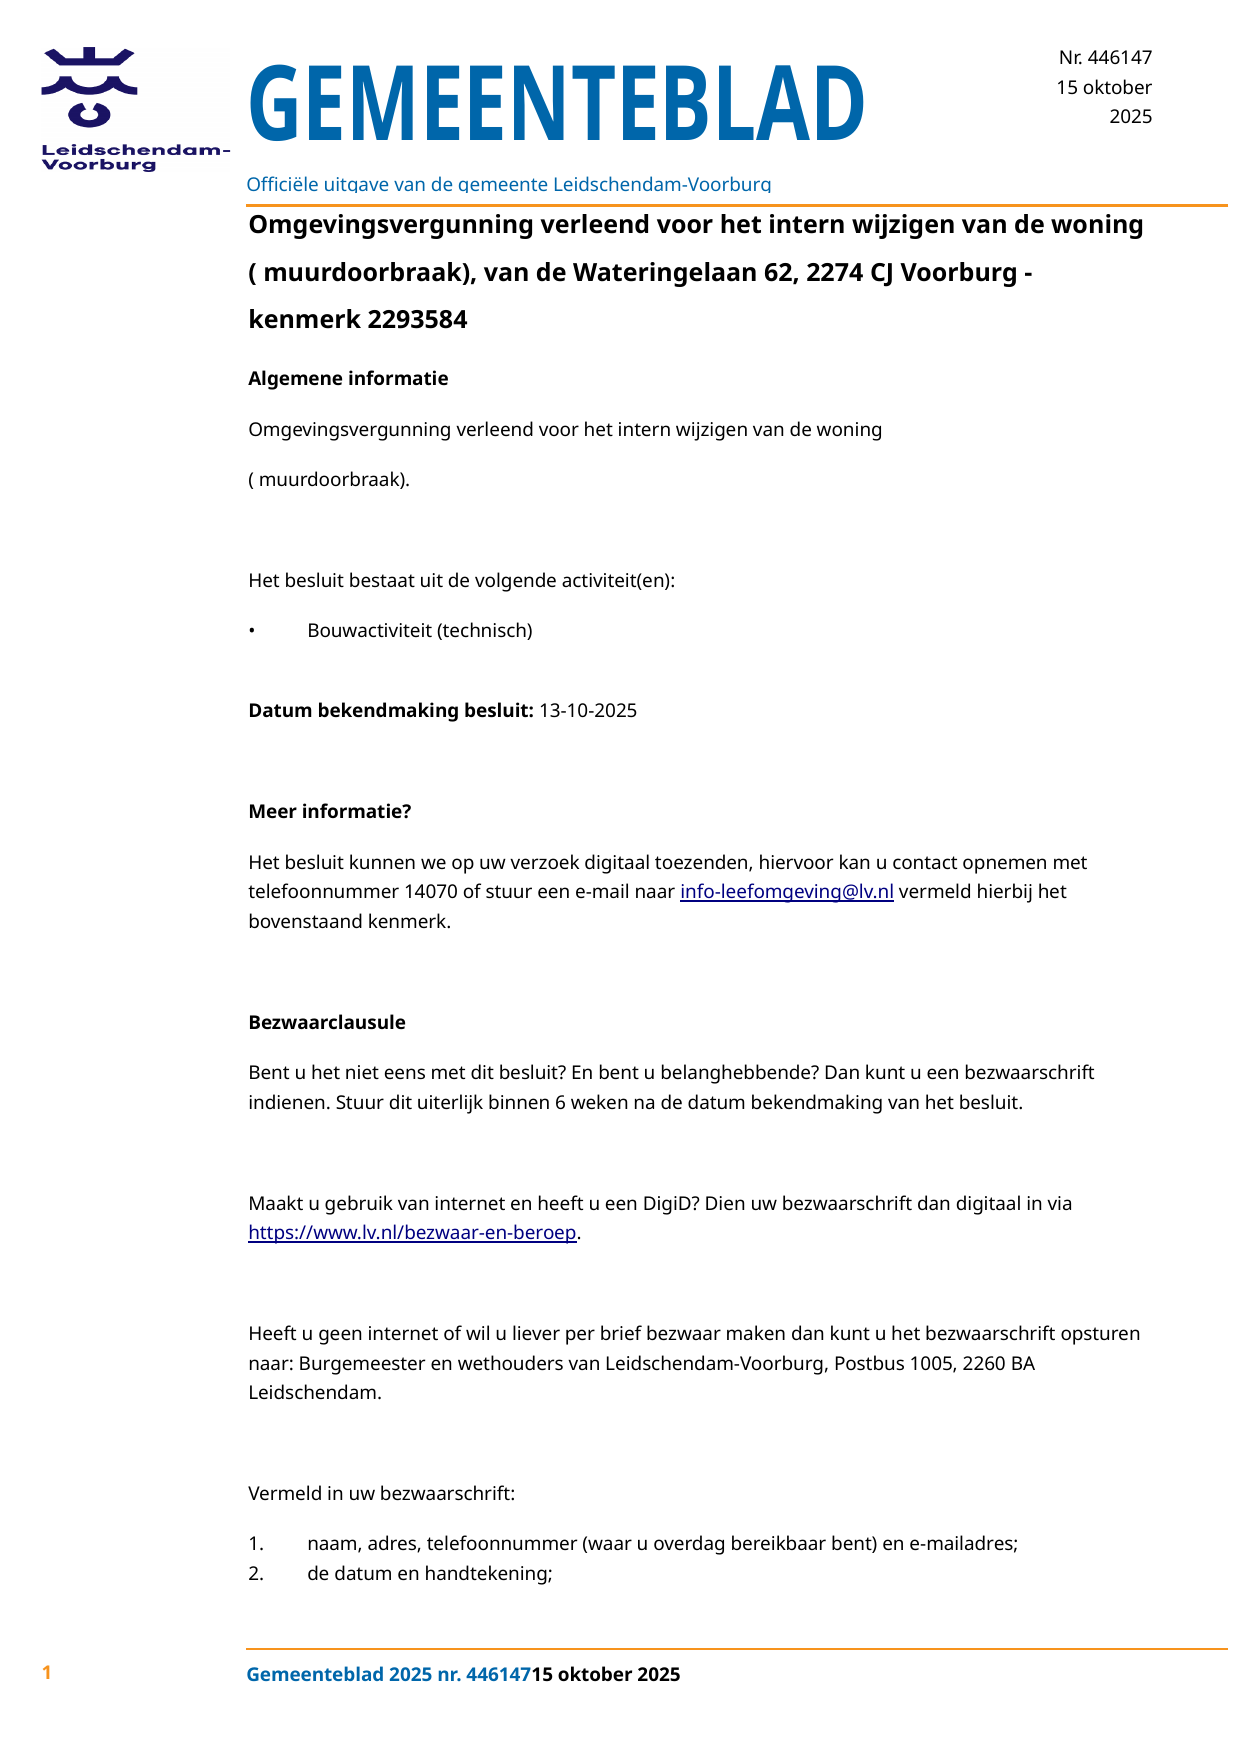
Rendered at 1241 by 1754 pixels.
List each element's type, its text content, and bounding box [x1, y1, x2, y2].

text Datum bekendmaking besluit: 13-10-2025 [248, 698, 1152, 723]
text Bezwaarclausule [248, 1009, 1152, 1034]
text Vermeld in uw bezwaarschrift: [248, 1480, 1152, 1506]
list de datum en handtekening; [248, 1560, 1152, 1586]
list naam, adres, telefoonnummer (waar u overdag bereikbaar bent) en e-mailadres; [248, 1531, 1152, 1556]
text Meer informatie? [248, 798, 1152, 824]
text ( muurdoorbraak). [248, 466, 1152, 492]
text Algemene informatie [248, 366, 1152, 391]
text Maakt u gebruik van internet en heeft u een DigiD? Dien uw bezwaarschrift dan digitaal in via https://www.lv.nl/bezwaar-en-beroep. [248, 1190, 1152, 1245]
text Omgevingsvergunning verleend voor het intern wijzigen van de woning [248, 416, 1152, 442]
text Heeft u geen internet of wil u liever per brief bezwaar maken dan kunt u het bezwaarschrift opsturen naar: Burgemeester en wethouders van Leidschendam-Voorburg, Postbus 1005, 2260 BA Leidschendam. [248, 1320, 1152, 1405]
text Omgevingsvergunning verleend voor het intern wijzigen van de woning ( muurdoorbraak), van de Wateringelaan 62, 2274 CJ Voorburg - kenmerk 2293584 [248, 207, 1152, 336]
text Het besluit kunnen we op uw verzoek digitaal toezenden, hiervoor kan u contact opnemen met telefoonnummer 14070 of stuur een e-mail naar info-leefomgeving@lv.nl vermeld hierbij het bovenstaand kenmerk. [248, 849, 1152, 934]
list Bouwactiviteit (technisch) [248, 618, 1152, 643]
text Bent u het niet eens met dit besluit? En bent u belanghebbende? Dan kunt u een bezwaarschrift indienen. Stuur dit uiterlijk binnen 6 weken na de datum bekendmaking van het besluit. [248, 1059, 1152, 1114]
text Het besluit bestaat uit de volgende activiteit(en): [248, 567, 1152, 593]
picture [41, 47, 231, 172]
